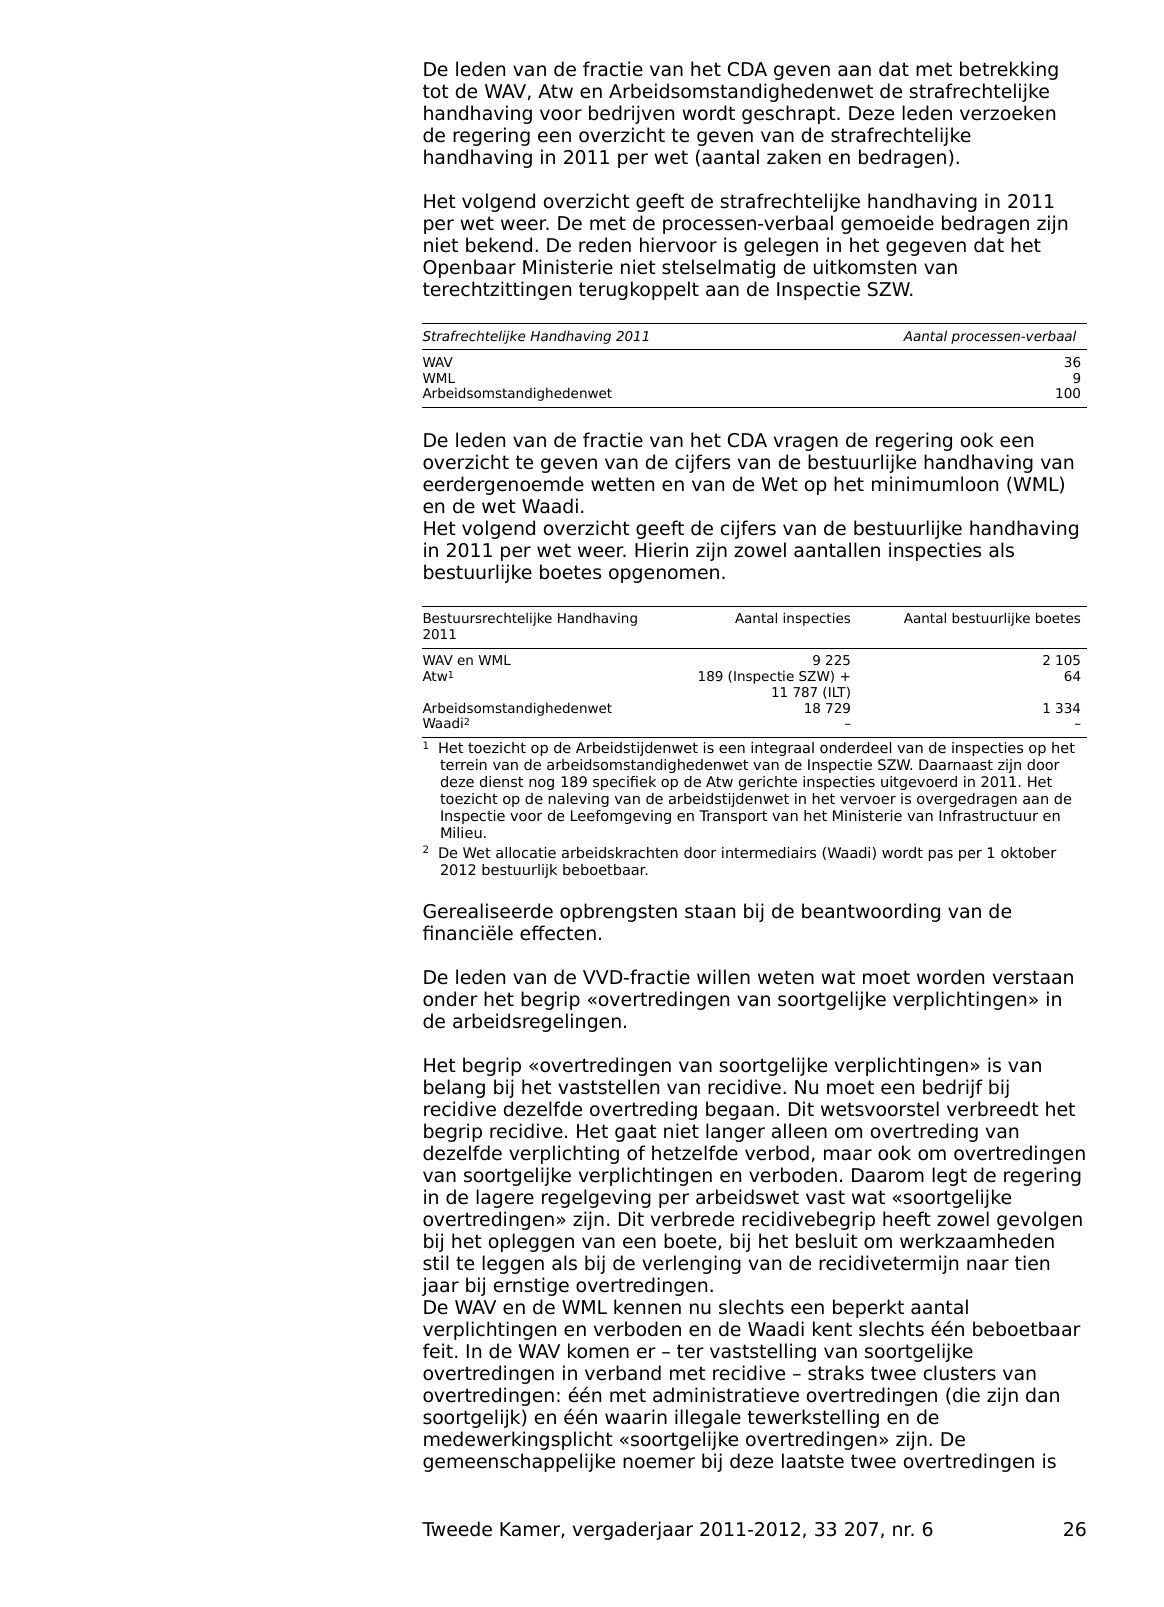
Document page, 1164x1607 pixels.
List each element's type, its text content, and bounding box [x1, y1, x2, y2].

table_cell – [668, 716, 857, 737]
text Gerealiseerde opbrengsten staan bij de beantwoording van de financiële effecten. [422, 901, 1087, 944]
table_cell WAV en WML [422, 649, 667, 669]
table_cell 2 105 [857, 649, 1087, 669]
text De leden van de VVD-fractie willen weten wat moet worden verstaan onder het begrip «overtredingen van soortgelijke verplichtingen» in de arbeidsregelingen. [422, 967, 1087, 1033]
text De WAV en de WML kennen nu slechts een beperkt aantal verplichtingen en verboden en de Waadi kent slechts één beboetbaar feit. In de WAV komen er – ter vaststelling van soortgelijke overtredingen in verband met recidive – straks twee clusters van overtredingen: één met administratieve overtredingen (die zijn dan soortgelijk) en één waarin illegale tewerkstelling en de medewerkingsplicht «soortgelijke overtredingen» zijn. De gemeenschappelijke noemer bij deze laatste twee overtredingen is [422, 1297, 1087, 1472]
table_cell 1 334 [857, 700, 1087, 716]
table_cell 18 729 [668, 700, 857, 716]
table_header Aantal inspecties [668, 607, 857, 647]
text Het volgend overzicht geeft de cijfers van de bestuurlijke handhaving in 2011 per wet weer. Hierin zijn zowel aantallen inspecties als bestuurlijke boetes opgenomen. [422, 518, 1087, 584]
table_cell 64 [857, 669, 1087, 700]
table_header Strafrechtelijke Handhaving 2011 [422, 324, 789, 349]
text Het begrip «overtredingen van soortgelijke verplichtingen» is van belang bij het vaststellen van recidive. Nu moet een bedrijf bij recidive dezelfde overtreding begaan. Dit wetsvoorstel verbreedt het begrip recidive. Het gaat niet langer alleen om overtreding van dezelfde verplichting of hetzelfde verbod, maar ook om overtredingen van soortgelijke verplichtingen en verboden. Daarom legt de regering in de lagere regelgeving per arbeidswet vast wat «soortgelijke overtredingen» zijn. Dit verbrede recidivebegrip heeft zowel gevolgen bij het opleggen van een boete, bij het besluit om werkzaamheden stil te leggen als bij de verlenging van de recidivetermijn naar tien jaar bij ernstige overtredingen. [422, 1055, 1087, 1297]
table_cell Arbeidsomstandighedenwet [422, 700, 667, 716]
table_cell 1 Het toezicht op de Arbeidstijdenwet is een integraal onderdeel van de inspecties op het terrein van de arbeidsomstandighedenwet van de Inspectie SZW. Daarnaast zijn door deze dienst nog 189 specifiek op de Atw gerichte inspecties uitgevoerd in 2011. Het toezicht op de naleving van de arbeidstijdenwet in het vervoer is overgedragen aan de Inspectie voor de Leefomgeving en Transport van het Ministerie van Infrastructuur en Milieu. 2 De Wet allocatie arbeidskrachten door intermediairs (Waadi) wordt pas per 1 oktober 2012 bestuurlijk beboetbaar. [422, 738, 1087, 878]
table_cell Atw1 [422, 669, 667, 700]
table_cell 189 (Inspectie SZW) + 11 787 (ILT) [668, 669, 857, 700]
table_cell – [857, 716, 1087, 737]
table_cell Waadi2 [422, 716, 667, 737]
table_header Aantal bestuurlijke boetes [857, 607, 1087, 647]
text Het volgend overzicht geeft de strafrechtelijke handhaving in 2011 per wet weer. De met de processen-verbaal gemoeide bedragen zijn niet bekend. De reden hiervoor is gelegen in het gegeven dat het Openbaar Ministerie niet stelselmatig de uitkomsten van terechtzittingen terugkoppelt aan de Inspectie SZW. [422, 191, 1087, 301]
table_cell 100 [789, 386, 1087, 407]
table_cell 36 [789, 350, 1087, 371]
table_header Aantal processen-verbaal [789, 324, 1087, 349]
table_cell 9 225 [668, 649, 857, 669]
table_cell Arbeidsomstandighedenwet [422, 386, 789, 407]
table_cell WAV [422, 350, 789, 371]
table_cell WML [422, 371, 789, 386]
table_header Bestuursrechtelijke Handhaving 2011 [422, 607, 667, 647]
text De leden van de fractie van het CDA vragen de regering ook een overzicht te geven van de cijfers van de bestuurlijke handhaving van eerdergenoemde wetten en van de Wet op het minimumloon (WML) en de wet Waadi. [422, 430, 1087, 518]
table_cell 9 [789, 371, 1087, 386]
text De leden van de fractie van het CDA geven aan dat met betrekking tot de WAV, Atw en Arbeidsomstandighedenwet de strafrechtelijke handhaving voor bedrijven wordt geschrapt. Deze leden verzoeken de regering een overzicht te geven van de strafrechtelijke handhaving in 2011 per wet (aantal zaken en bedragen). [422, 59, 1087, 169]
